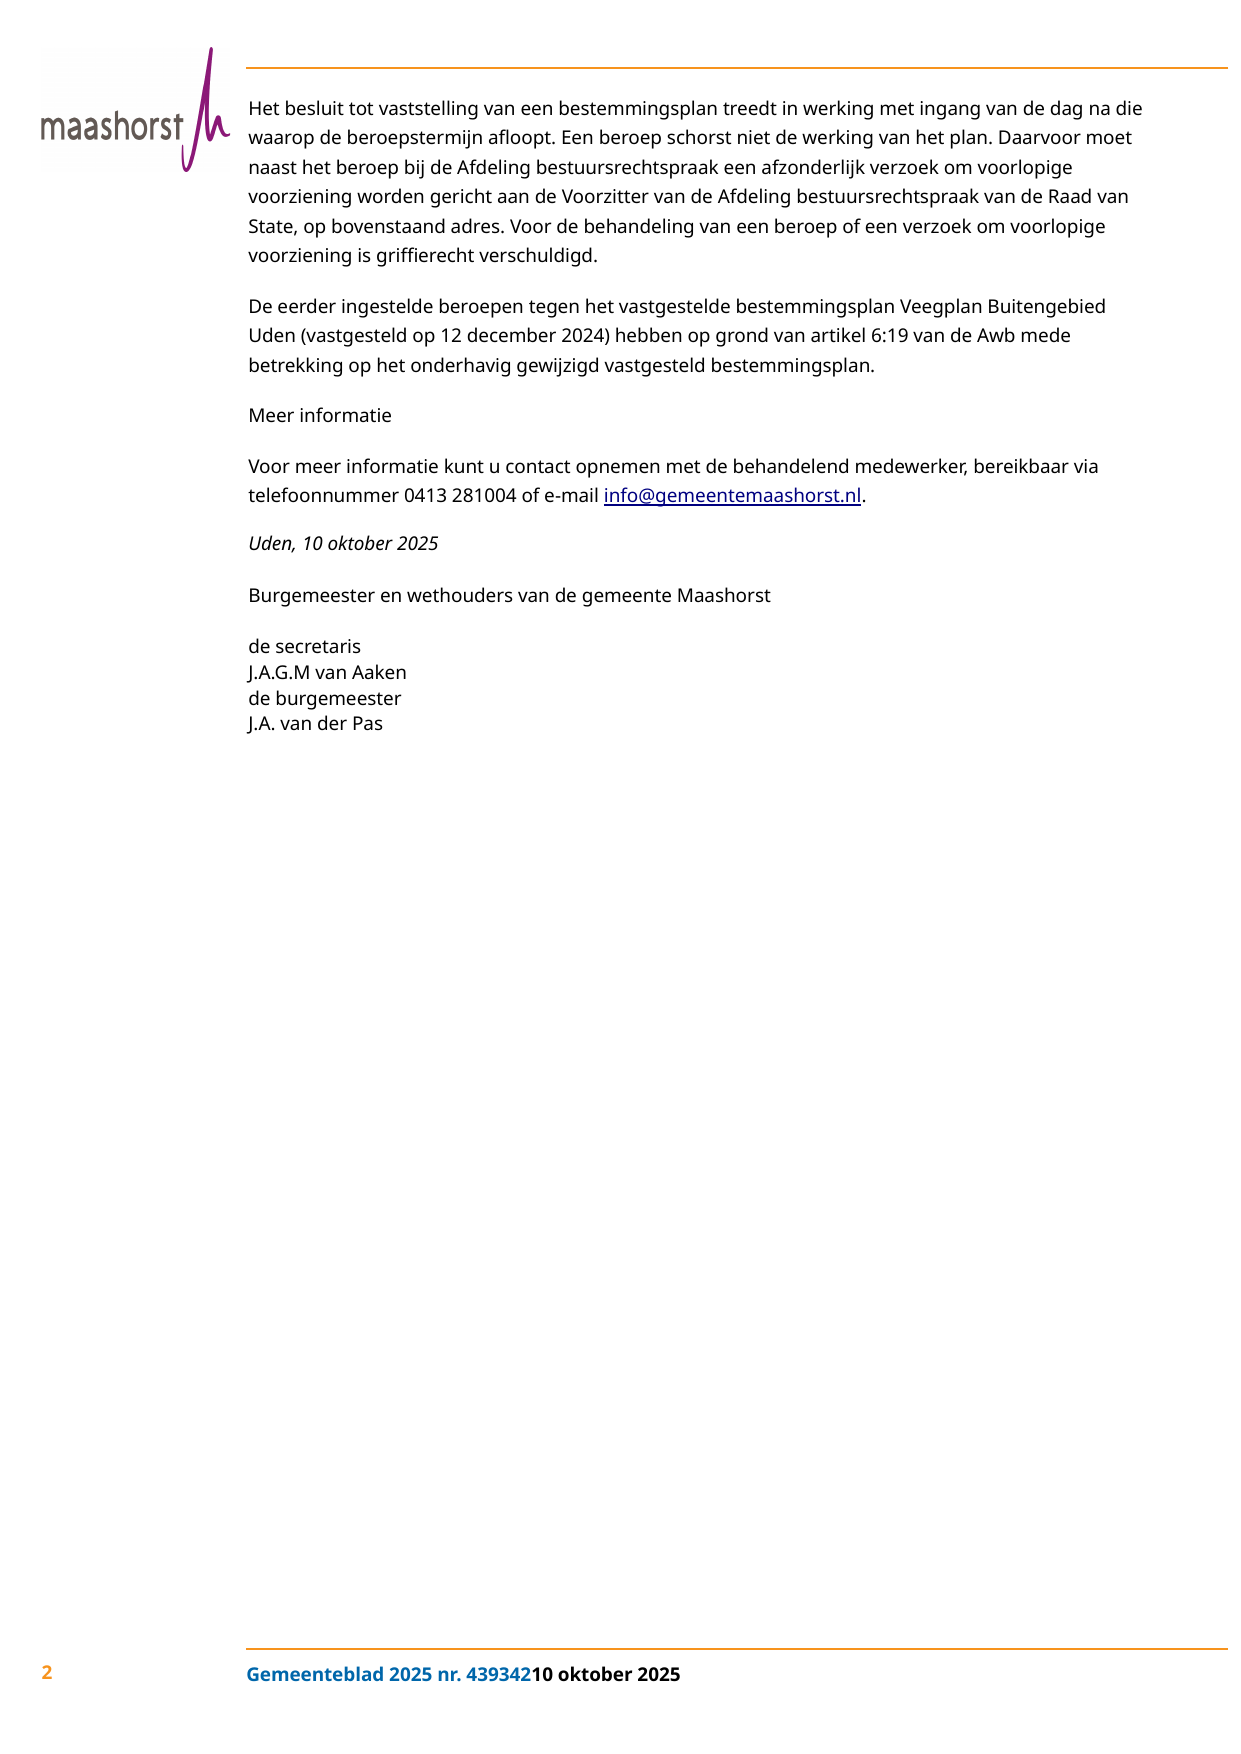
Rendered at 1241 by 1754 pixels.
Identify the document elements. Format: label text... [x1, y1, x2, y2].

text de burgemeester [248, 685, 1152, 711]
text J.A. van der Pas [248, 711, 1152, 736]
picture [41, 47, 231, 172]
text Burgemeester en wethouders van de gemeente Maashorst [248, 582, 1152, 608]
text Het besluit tot vaststelling van een bestemmingsplan treedt in werking met ingang van de dag na die waarop de beroepstermijn afloopt. Een beroep schorst niet de werking van het plan. Daarvoor moet naast het beroep bij de Afdeling bestuursrechtspraak een afzonderlijk verzoek om voorlopige voorziening worden gericht aan de Voorzitter van de Afdeling bestuursrechtspraak van de Raad van State, op bovenstaand adres. Voor de behandeling van een beroep of een verzoek om voorlopige voorziening is griffierecht verschuldigd. [248, 95, 1152, 268]
text de secretaris [248, 633, 1152, 659]
text Meer informatie [248, 403, 1152, 428]
text Uden, 10 oktober 2025 [248, 531, 1152, 556]
text Voor meer informatie kunt u contact opnemen met de behandelend medewerker, bereikbaar via telefoonnummer 0413 281004 of e-mail info@gemeentemaashorst.nl. [248, 453, 1152, 508]
text J.A.G.M van Aaken [248, 659, 1152, 685]
text De eerder ingestelde beroepen tegen het vastgestelde bestemmingsplan Veegplan Buitengebied Uden (vastgesteld op 12 december 2024) hebben op grond van artikel 6:19 van de Awb mede betrekking op het onderhavig gewijzigd vastgesteld bestemmingsplan. [248, 293, 1152, 378]
